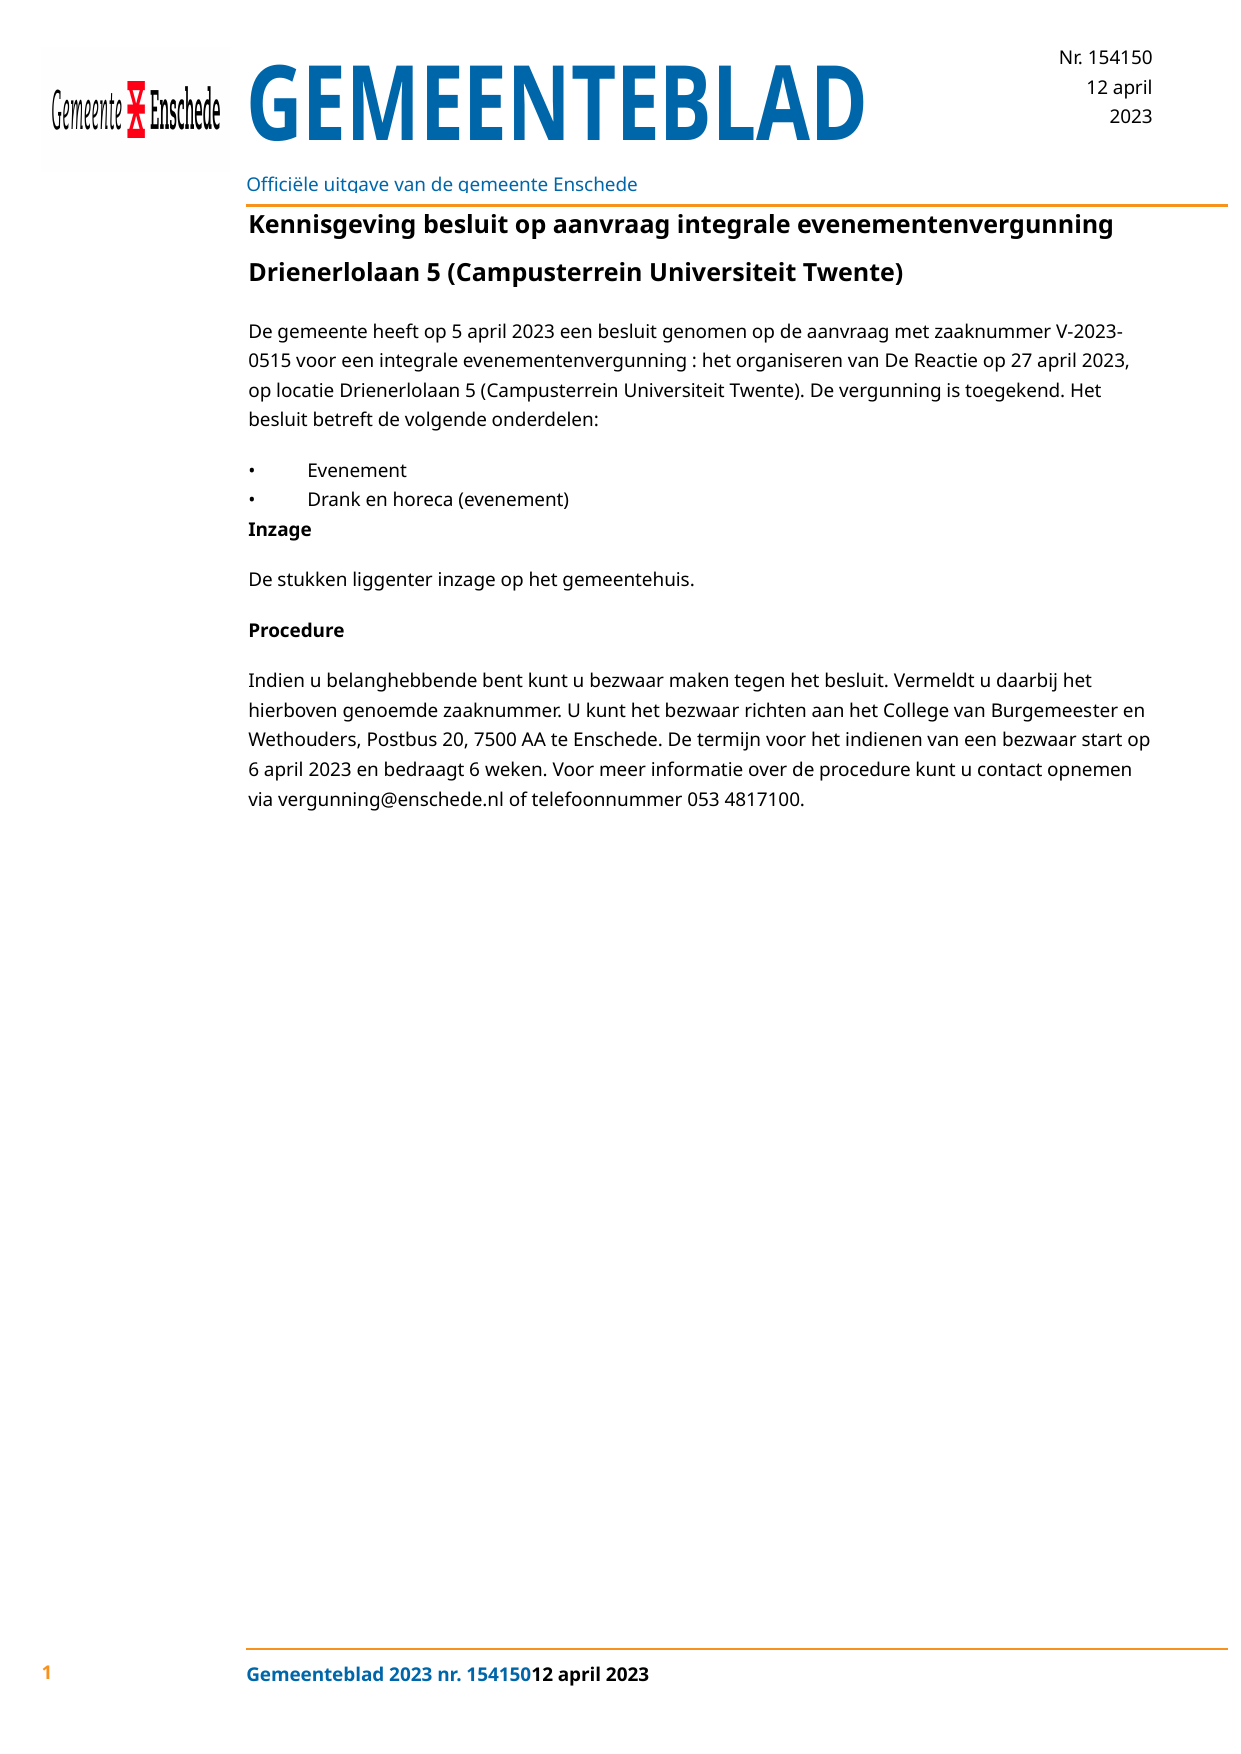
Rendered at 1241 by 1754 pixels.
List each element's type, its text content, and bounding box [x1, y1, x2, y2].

text Procedure [248, 617, 1152, 643]
picture [41, 47, 231, 172]
text Indien u belanghebbende bent kunt u bezwaar maken tegen het besluit. Vermeldt u daarbij het hierboven genoemde zaaknummer. U kunt het bezwaar richten aan het College van Burgemees­ter en Wethouders, Postbus 20, 7500 AA te Enschede. De termijn voor het indienen van een bezwaar start op 6 april 2023 en bedraagt 6 weken. Voor meer informatie over de procedure kunt u contact opnemen via vergunning@enschede.nl of telefoonnummer 053 4817100. [248, 667, 1152, 812]
text De gemeente heeft op 5 april 2023 een besluit genomen op de aanvraag met zaaknummer V-2023-0515 voor een integrale evenementenvergunning : het organiseren van De Reactie op 27 april 2023, op locatie Drienerlolaan 5 (Campusterrein Universiteit Twente). De vergunning is toegekend. Het besluit betreft de volgende onderdelen: [248, 318, 1152, 432]
text Inzage [248, 516, 1152, 542]
text Kennisgeving besluit op aanvraag integrale evenementenvergunning Drienerlolaan 5 (Campusterrein Universiteit Twente) [248, 207, 1152, 288]
list Drank en horeca (evenement) [248, 487, 1152, 512]
text De stukken liggenter inzage op het gemeentehuis. [248, 567, 1152, 592]
list Evenement [248, 457, 1152, 483]
